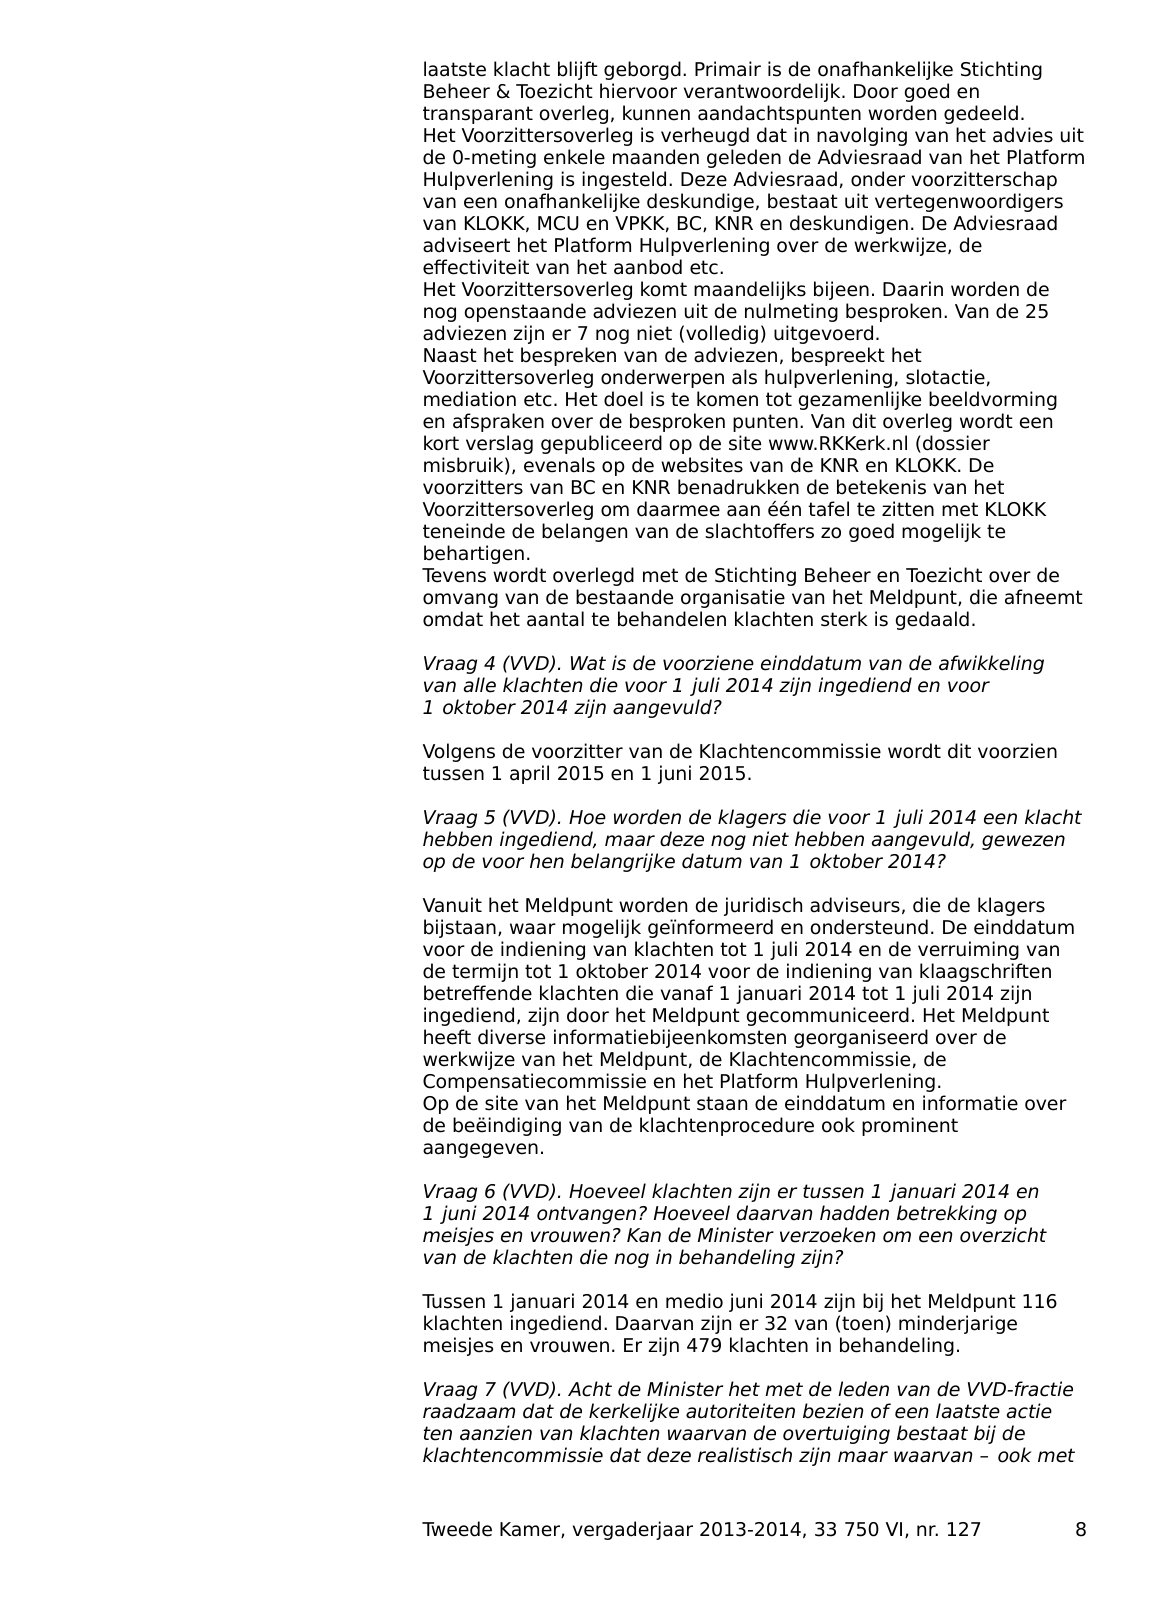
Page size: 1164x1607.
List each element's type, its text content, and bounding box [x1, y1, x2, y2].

text Vraag 4 (VVD). Wat is de voorziene einddatum van de afwikkeling van alle klachten die voor 1 juli 2014 zijn ingediend en voor 1 oktober 2014 zijn aangevuld? [422, 653, 1087, 719]
text Naast het bespreken van de adviezen, bespreekt het Voorzittersoverleg onderwerpen als hulpverlening, slotactie, mediation etc. Het doel is te komen tot gezamenlijke beeldvorming en afspraken over de besproken punten. Van dit overleg wordt een kort verslag gepubliceerd op de site www.RKKerk.nl (dossier misbruik), evenals op de websites van de KNR en KLOKK. De voorzitters van BC en KNR benadrukken de betekenis van het Voorzittersoverleg om daarmee aan één tafel te zitten met KLOKK teneinde de belangen van de slachtoffers zo goed mogelijk te behartigen. [422, 345, 1087, 564]
text Vanuit het Meldpunt worden de juridisch adviseurs, die de klagers bijstaan, waar mogelijk geïnformeerd en ondersteund. De einddatum voor de indiening van klachten tot 1 juli 2014 en de verruiming van de termijn tot 1 oktober 2014 voor de indiening van klaagschriften betreffende klachten die vanaf 1 januari 2014 tot 1 juli 2014 zijn ingediend, zijn door het Meldpunt gecommuniceerd. Het Meldpunt heeft diverse informatiebijeenkomsten georganiseerd over de werkwijze van het Meldpunt, de Klachtencommissie, de Compensatiecommissie en het Platform Hulpverlening. [422, 895, 1087, 1093]
text Tussen 1 januari 2014 en medio juni 2014 zijn bij het Meldpunt 116 klachten ingediend. Daarvan zijn er 32 van (toen) minderjarige meisjes en vrouwen. Er zijn 479 klachten in behandeling. [422, 1291, 1087, 1357]
text Het Voorzittersoverleg komt maandelijks bijeen. Daarin worden de nog openstaande adviezen uit de nulmeting besproken. Van de 25 adviezen zijn er 7 nog niet (volledig) uitgevoerd. [422, 279, 1087, 345]
text Tevens wordt overlegd met de Stichting Beheer en Toezicht over de omvang van de bestaande organisatie van het Meldpunt, die afneemt omdat het aantal te behandelen klachten sterk is gedaald. [422, 564, 1087, 631]
text Vraag 5 (VVD). Hoe worden de klagers die voor 1 juli 2014 een klacht hebben ingediend, maar deze nog niet hebben aangevuld, gewezen op de voor hen belangrijke datum van 1 oktober 2014? [422, 807, 1087, 873]
text laatste klacht blijft geborgd. Primair is de onafhankelijke Stichting Beheer & Toezicht hiervoor verantwoordelijk. Door goed en transparant overleg, kunnen aandachtspunten worden gedeeld. [422, 59, 1087, 125]
text Het Voorzittersoverleg is verheugd dat in navolging van het advies uit de 0-meting enkele maanden geleden de Adviesraad van het Platform Hulpverlening is ingesteld. Deze Adviesraad, onder voorzitterschap van een onafhankelijke deskundige, bestaat uit vertegenwoordigers van KLOKK, MCU en VPKK, BC, KNR en deskundigen. De Adviesraad adviseert het Platform Hulpverlening over de werkwijze, de effectiviteit van het aanbod etc. [422, 125, 1087, 279]
text Op de site van het Meldpunt staan de einddatum en informatie over de beëindiging van de klachtenprocedure ook prominent aangegeven. [422, 1093, 1087, 1159]
text Volgens de voorzitter van de Klachtencommissie wordt dit voorzien tussen 1 april 2015 en 1 juni 2015. [422, 741, 1087, 785]
text Vraag 6 (VVD). Hoeveel klachten zijn er tussen 1 januari 2014 en 1 juni 2014 ontvangen? Hoeveel daarvan hadden betrekking op meisjes en vrouwen? Kan de Minister verzoeken om een overzicht van de klachten die nog in behandeling zijn? [422, 1181, 1087, 1269]
text Vraag 7 (VVD). Acht de Minister het met de leden van de VVD-fractie raadzaam dat de kerkelijke autoriteiten bezien of een laatste actie ten aanzien van klachten waarvan de overtuiging bestaat bij de klachtencommissie dat deze realistisch zijn maar waarvan – ook met [422, 1379, 1087, 1467]
